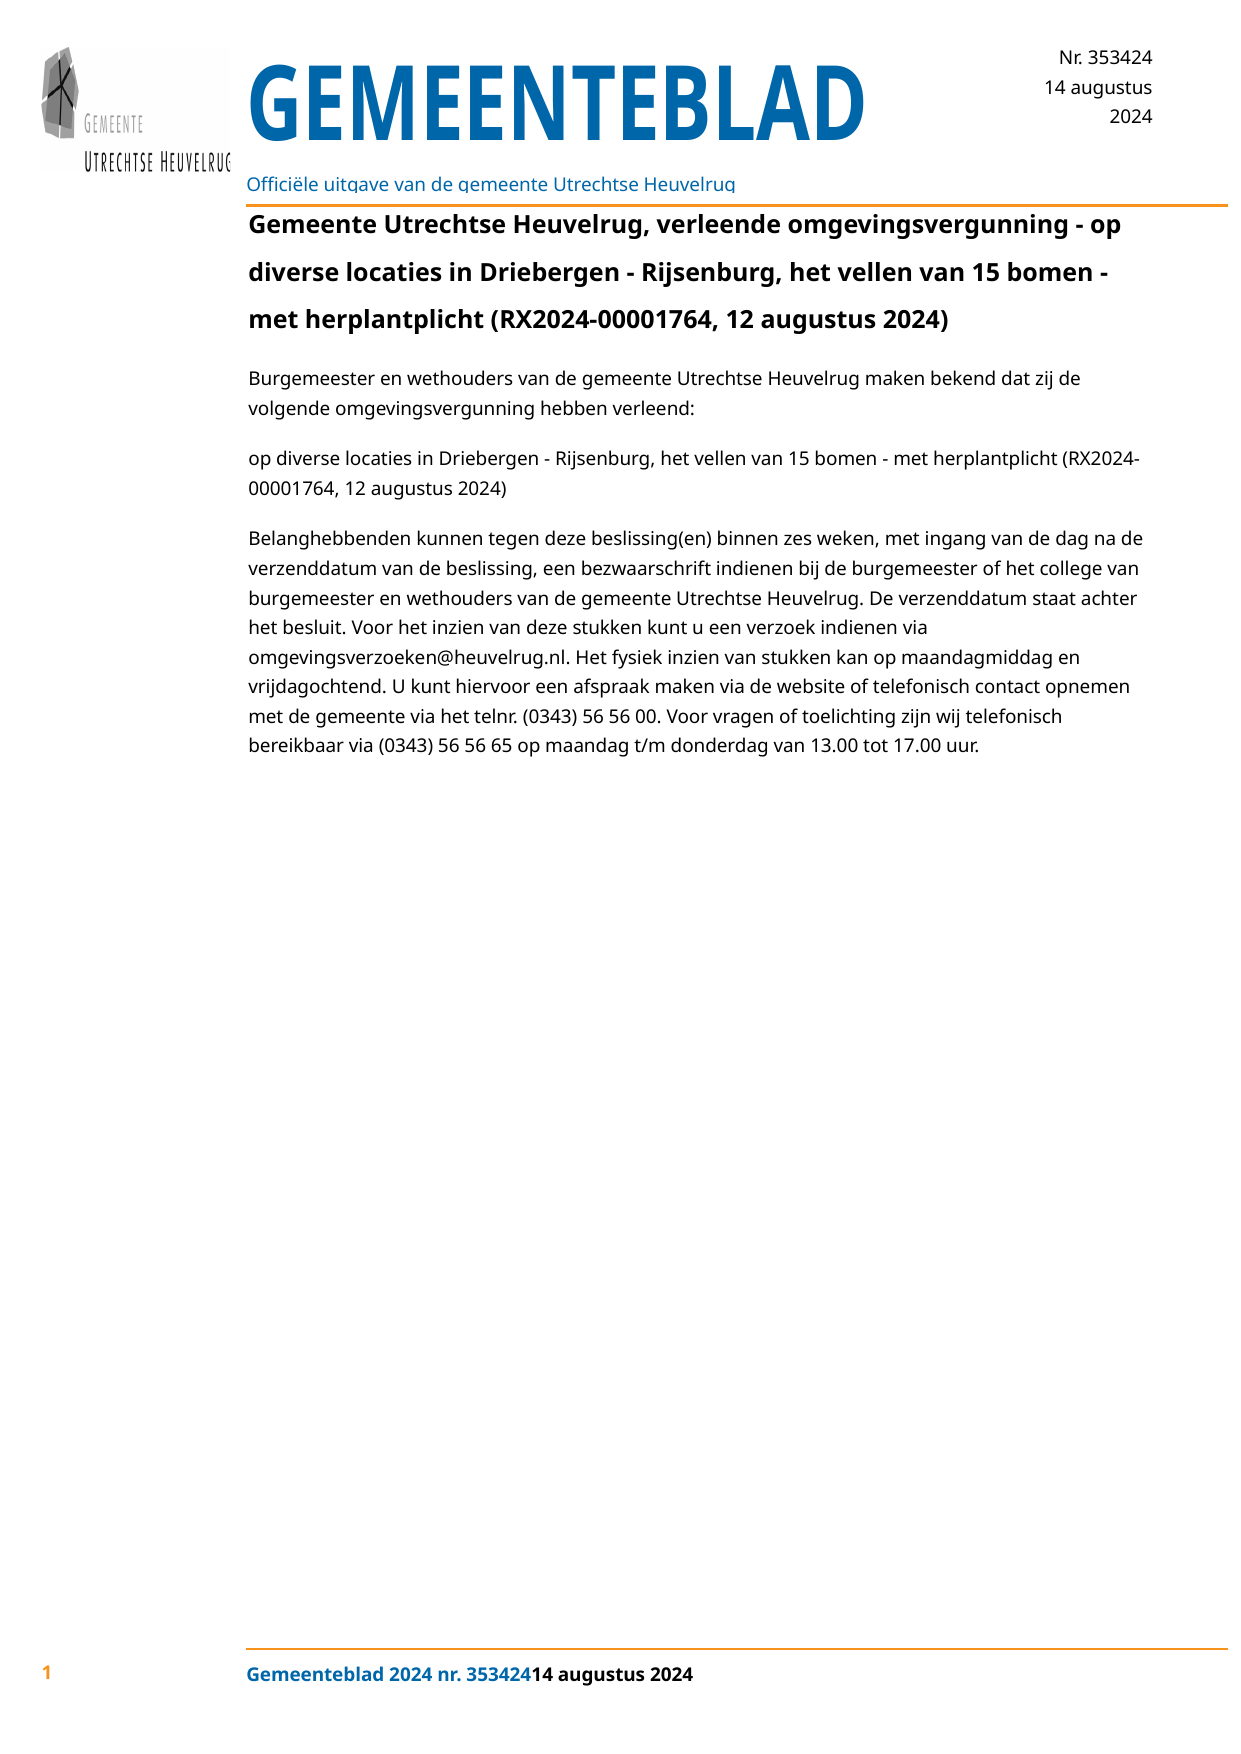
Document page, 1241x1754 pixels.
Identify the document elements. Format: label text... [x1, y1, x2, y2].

text Belanghebbenden kunnen tegen deze beslissing(en) binnen zes weken, met ingang van de dag na de verzenddatum van de beslissing, een bezwaarschrift indienen bij de burgemeester of het college van burgemeester en wethouders van de gemeente Utrechtse Heuvelrug. De verzenddatum staat achter het besluit. Voor het inzien van deze stukken kunt u een verzoek indienen via omgevingsverzoeken@heuvelrug.nl. Het fysiek inzien van stukken kan op maandagmiddag en vrijdagochtend. U kunt hiervoor een afspraak maken via de website of telefonisch contact opnemen met de gemeente via het telnr. (0343) 56 56 00. Voor vragen of toelichting zijn wij telefonisch bereikbaar via (0343) 56 56 65 op maandag t/m donderdag van 13.00 tot 17.00 uur. [248, 526, 1152, 758]
text Gemeente Utrechtse Heuvelrug, verleende omgevingsvergunning - op diverse locaties in Driebergen - Rijsenburg, het vellen van 15 bomen - met herplantplicht (RX2024-00001764, 12 augustus 2024) [248, 207, 1152, 336]
text Burgemeester en wethouders van de gemeente Utrechtse Heuvelrug maken bekend dat zij de volgende omgevingsvergunning hebben verleend: [248, 366, 1152, 421]
text op diverse locaties in Driebergen - Rijsenburg, het vellen van 15 bomen - met herplantplicht (RX2024-00001764, 12 augustus 2024) [248, 446, 1152, 501]
picture [41, 47, 231, 172]
